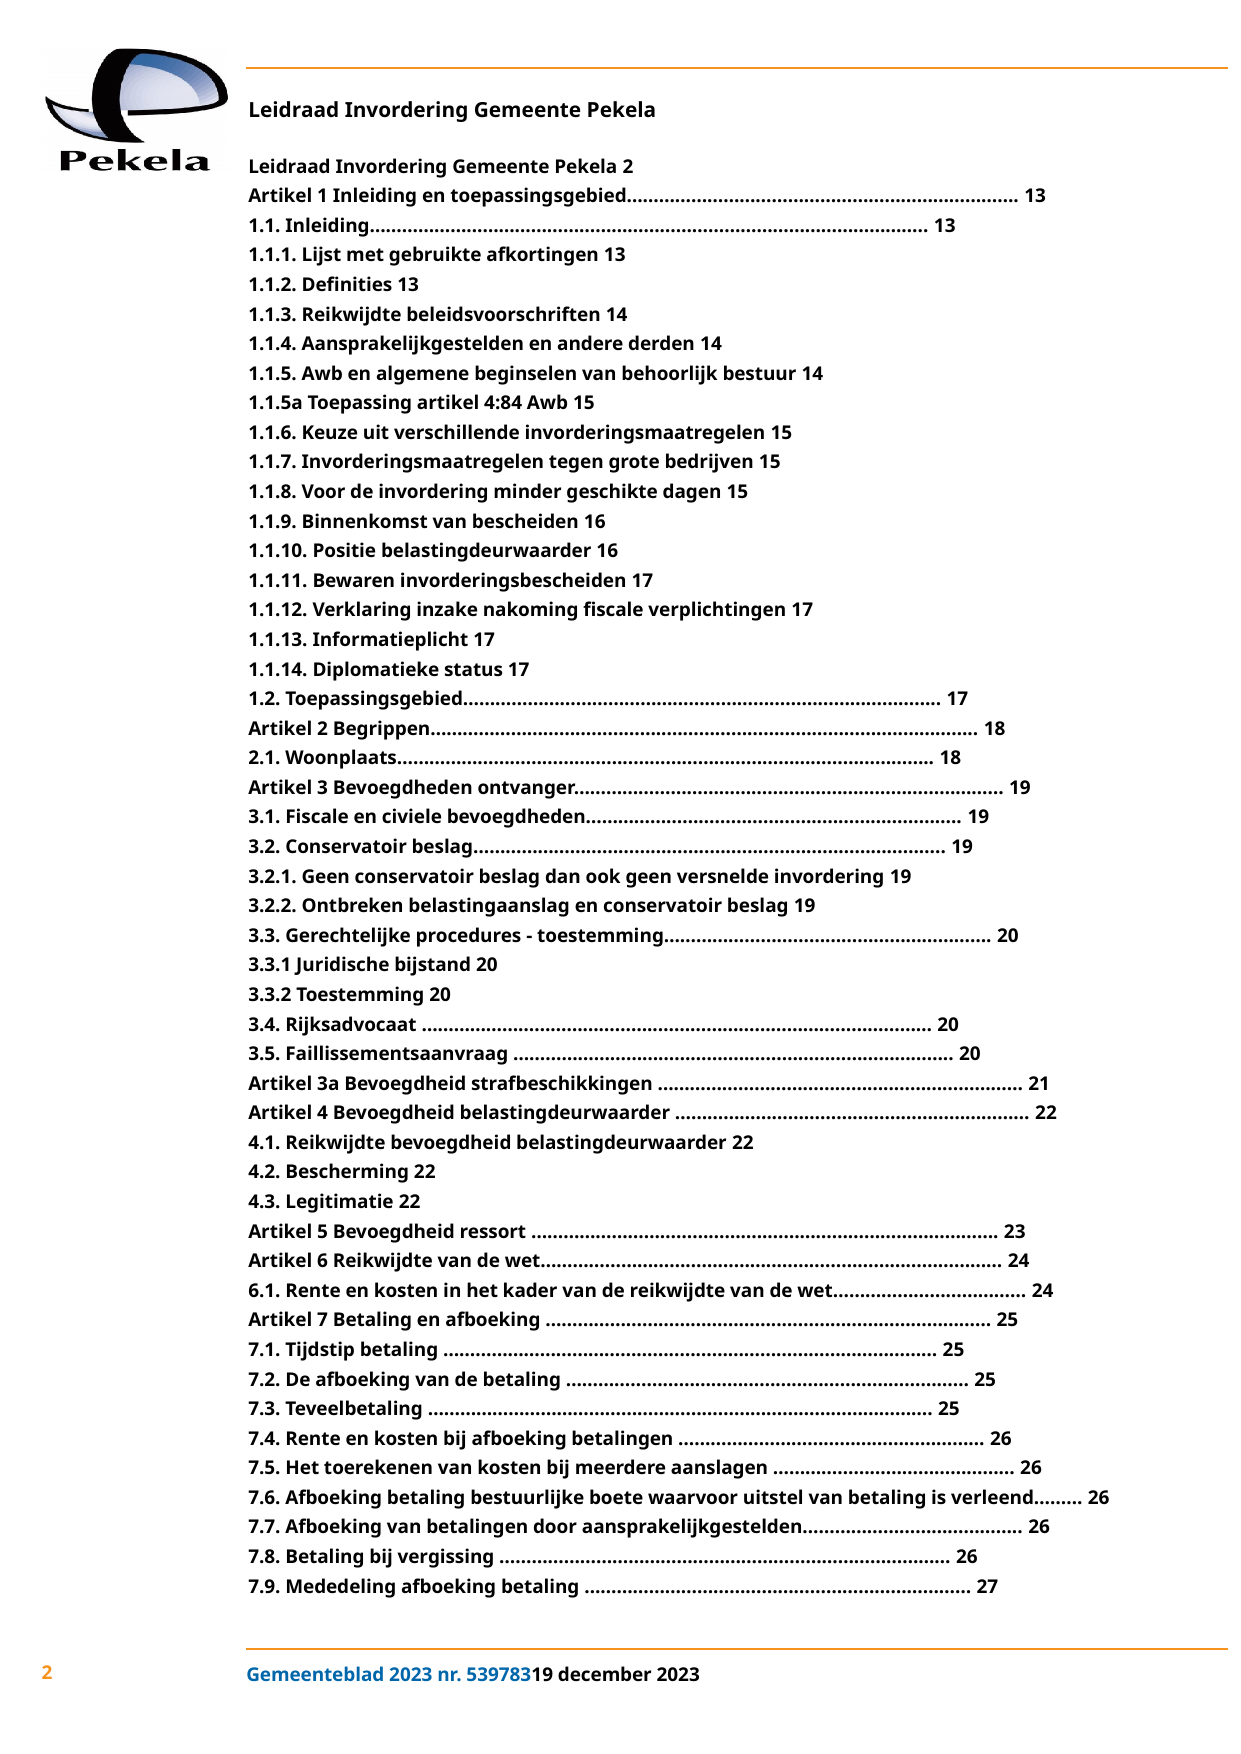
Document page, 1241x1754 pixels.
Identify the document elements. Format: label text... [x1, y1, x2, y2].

text Artikel 4 Bevoegdheid belastingdeurwaarder ………………………………………………………… 22 [248, 1099, 1152, 1125]
text 1.1.7. Invorderingsmaatregelen tegen grote bedrijven 15 [248, 449, 1152, 474]
picture [41, 47, 231, 172]
text Artikel 5 Bevoegdheid ressort ……………………………………..……………………………………. 23 [248, 1218, 1152, 1244]
text 1.1.9. Binnenkomst van bescheiden 16 [248, 508, 1152, 534]
text 7.2. De afboeking van de betaling ………………………………………………………………… 25 [248, 1366, 1152, 1392]
text 4.2. Bescherming 22 [248, 1159, 1152, 1184]
text 3.3.1 Juridische bijstand 20 [248, 952, 1152, 977]
text 1.1.2. Definities 13 [248, 271, 1152, 297]
text 7.5. Het toerekenen van kosten bij meerdere aanslagen ……………………………………… 26 [248, 1454, 1152, 1480]
text 1.1.8. Voor de invordering minder geschikte dagen 15 [248, 478, 1152, 504]
text Artikel 6 Reikwijdte van de wet……………………………………..…………………………………… 24 [248, 1247, 1152, 1273]
text 3.5. Faillissementsaanvraag ……………………………………..……………………………….. 20 [248, 1040, 1152, 1066]
text 7.3. Teveelbetaling …………………………………………………………………………………. 25 [248, 1395, 1152, 1421]
text Artikel 3a Bevoegdheid strafbeschikkingen ……………………………………..…………………… 21 [248, 1070, 1152, 1096]
text 4.1. Reikwijdte bevoegdheid belastingdeurwaarder 22 [248, 1129, 1152, 1155]
text 3.3.2 Toestemming 20 [248, 981, 1152, 1007]
text Leidraad Invordering Gemeente Pekela 2 [248, 153, 1152, 179]
text 3.2.1. Geen conservatoir beslag dan ook geen versnelde invordering 19 [248, 863, 1152, 889]
text Artikel 3 Bevoegdheden ontvanger……………………………………..……………………………… 19 [248, 774, 1152, 800]
text Artikel 2 Begrippen……………………………………..……………………………………..………….. 18 [248, 715, 1152, 741]
text 1.1.4. Aansprakelijkgestelden en andere derden 14 [248, 330, 1152, 356]
text 7.8. Betaling bij vergissing ………………………………………………………………………… 26 [248, 1543, 1152, 1569]
text 4.3. Legitimatie 22 [248, 1188, 1152, 1214]
text 7.6. Afboeking betaling bestuurlijke boete waarvoor uitstel van betaling is verleend……… 26 [248, 1484, 1152, 1510]
text 1.1.12. Verklaring inzake nakoming fiscale verplichtingen 17 [248, 597, 1152, 622]
text 3.2. Conservatoir beslag……………………………………..…………………………………….. 19 [248, 833, 1152, 859]
text 1.1.13. Informatieplicht 17 [248, 626, 1152, 652]
text 1.1.1. Lijst met gebruikte afkortingen 13 [248, 242, 1152, 267]
text 1.1.14. Diplomatieke status 17 [248, 656, 1152, 682]
text 1.1. Inleiding………………………………………………………………………………………….. 13 [248, 212, 1152, 238]
text Artikel 7 Betaling en afboeking ……………………………………..………………………………… 25 [248, 1307, 1152, 1332]
text 7.1. Tijdstip betaling ……………………………………..………………………………………… 25 [248, 1336, 1152, 1362]
text 1.1.6. Keuze uit verschillende invorderingsmaatregelen 15 [248, 419, 1152, 445]
text 3.2.2. Ontbreken belastingaanslag en conservatoir beslag 19 [248, 892, 1152, 918]
text 1.1.5. Awb en algemene beginselen van behoorlijk bestuur 14 [248, 360, 1152, 386]
text Artikel 1 Inleiding en toepassingsgebied………………………………………………………………. 13 [248, 182, 1152, 208]
text 1.1.11. Bewaren invorderingsbescheiden 17 [248, 567, 1152, 593]
text 1.1.10. Positie belastingdeurwaarder 16 [248, 537, 1152, 563]
text 3.3. Gerechtelijke procedures - toestemming……………………………………………………. 20 [248, 922, 1152, 948]
text 1.1.3. Reikwijdte beleidsvoorschriften 14 [248, 301, 1152, 327]
text 3.4. Rijksadvocaat ……………………………………..…………………………………………… 20 [248, 1011, 1152, 1037]
text 7.9. Mededeling afboeking betaling ……………………………………………………………… 27 [248, 1573, 1152, 1599]
text 2.1. Woonplaats……………………………………..……………………………………………….. 18 [248, 744, 1152, 770]
text 7.4. Rente en kosten bij afboeking betalingen ………………………………………………… 26 [248, 1425, 1152, 1451]
text 1.2. Toepassingsgebied…………………………………………………………………………….. 17 [248, 685, 1152, 711]
text Leidraad Invordering Gemeente Pekela [248, 95, 1152, 123]
text 1.1.5a Toepassing artikel 4:84 Awb 15 [248, 389, 1152, 415]
text 3.1. Fiscale en civiele bevoegdheden……………………………………..…………………….. 19 [248, 804, 1152, 829]
text 7.7. Afboeking van betalingen door aansprakelijkgestelden………………………………….. 26 [248, 1514, 1152, 1539]
text 6.1. Rente en kosten in het kader van de reikwijdte van de wet……………………………… 24 [248, 1277, 1152, 1303]
